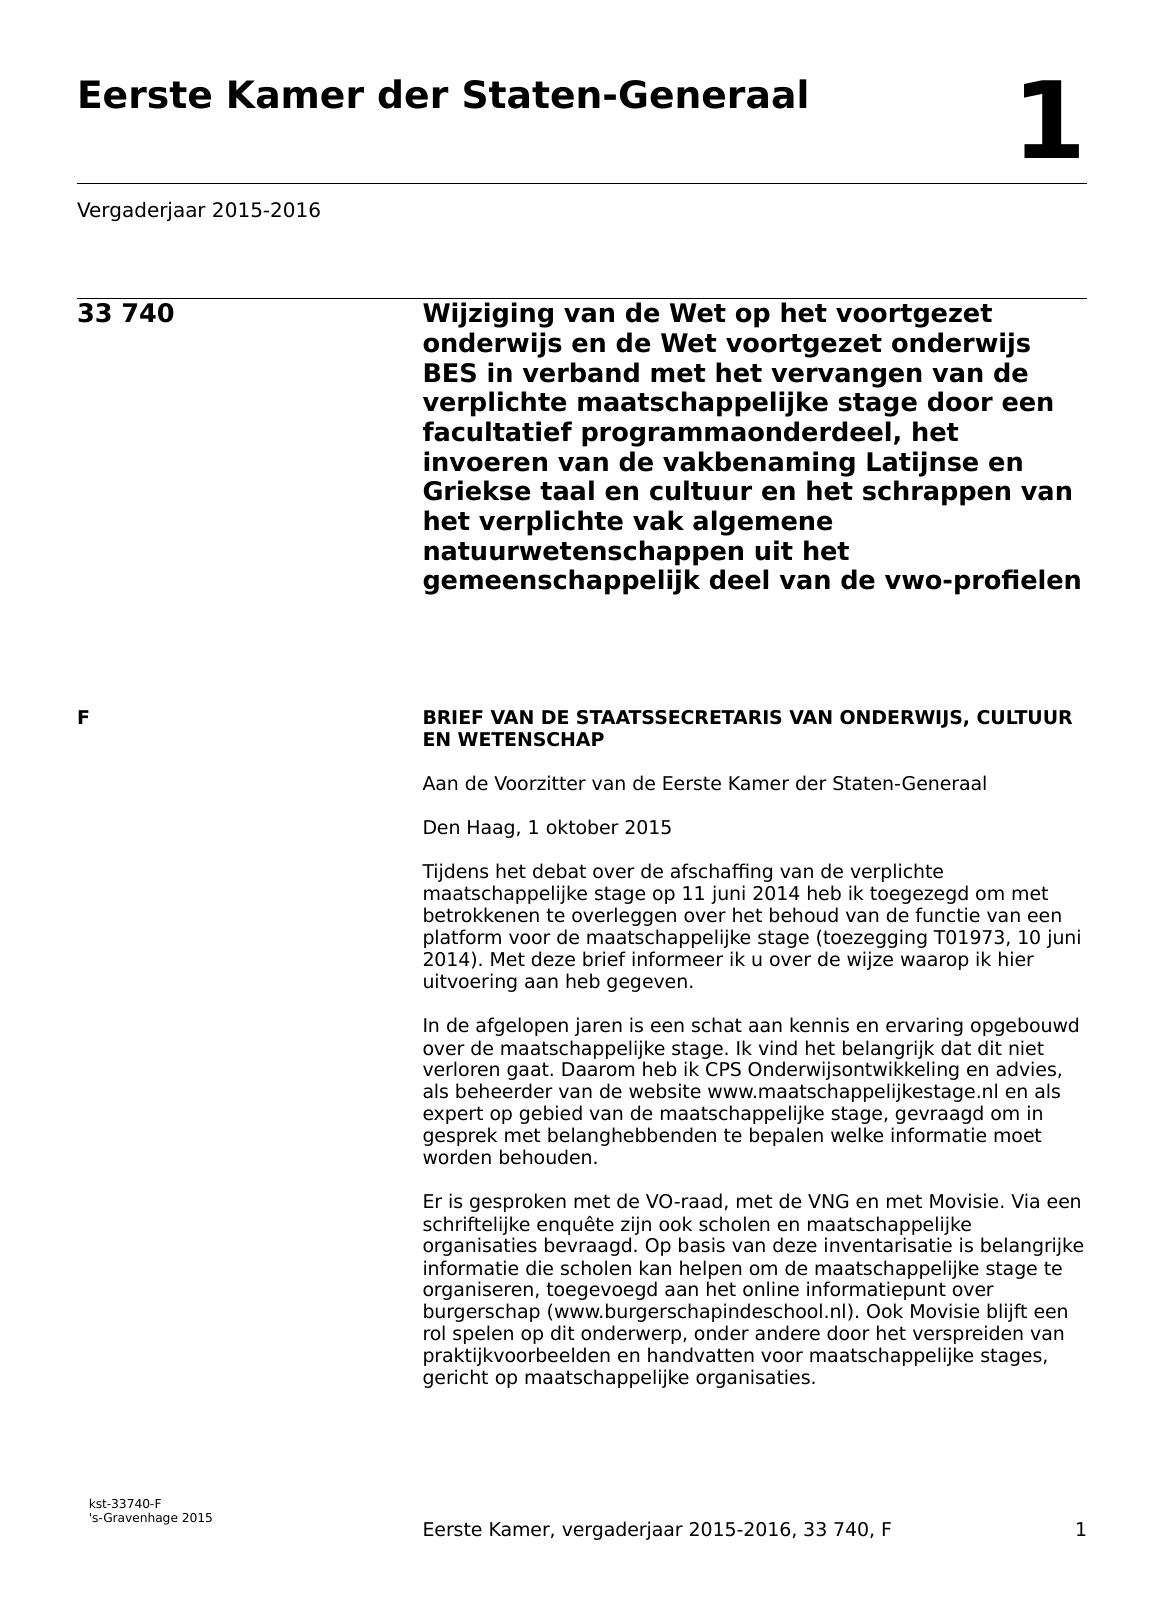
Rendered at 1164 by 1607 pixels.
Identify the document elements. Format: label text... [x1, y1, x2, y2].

table_cell Vergaderjaar 2015-2016 [77, 184, 1087, 298]
text In de afgelopen jaren is een schat aan kennis en ervaring opgebouwd over de maatschappelijke stage. Ik vind het belangrijk dat dit niet verloren gaat. Daarom heb ik CPS Onderwijsontwikkeling en advies, als beheerder van de website www.maatschappelijkestage.nl en als expert op gebied van de maatschappelijke stage, gevraagd om in gesprek met belanghebbenden te bepalen welke informatie moet worden behouden. [422, 1015, 1087, 1169]
subtitle F BRIEF VAN DE STAATSSECRETARIS VAN ONDERWIJS, CULTUUR EN WETENSCHAP [77, 707, 1087, 751]
table_header Eerste Kamer der Staten-Generaal [77, 59, 886, 183]
text Den Haag, 1 oktober 2015 [422, 817, 1087, 839]
table_header 1 [886, 59, 1087, 183]
subtitle 33 740 Wijziging van de Wet op het voortgezet onderwijs en de Wet voortgezet onderwijs BES in verband met het vervangen van de verplichte maatschappelijke stage door een facultatief programmaonderdeel, het invoeren van de vakbenaming Latijnse en Griekse taal en cultuur en het schrappen van het verplichte vak algemene natuurwetenschappen uit het gemeenschappelijk deel van de vwo-profielen [77, 299, 1087, 596]
text kst-33740-F [88, 1497, 323, 1511]
text Er is gesproken met de VO-raad, met de VNG en met Movisie. Via een schriftelijke enquête zijn ook scholen en maatschappelijke organisaties bevraagd. Op basis van deze inventarisatie is belangrijke informatie die scholen kan helpen om de maatschappelijke stage te organiseren, toegevoegd aan het online informatiepunt over burgerschap (www.burgerschapindeschool.nl). Ook Movisie blijft een rol spelen op dit onderwerp, onder andere door het verspreiden van praktijkvoorbeelden en handvatten voor maatschappelijke stages, gericht op maatschappelijke organisaties. [422, 1191, 1087, 1389]
text 's-Gravenhage 2015 [88, 1511, 323, 1525]
text Tijdens het debat over de afschaffing van de verplichte maatschappelijke stage op 11 juni 2014 heb ik toegezegd om met betrokkenen te overleggen over het behoud van de functie van een platform voor de maatschappelijke stage (toezegging T01973, 10 juni 2014). Met deze brief informeer ik u over de wijze waarop ik hier uitvoering aan heb gegeven. [422, 861, 1087, 993]
text Aan de Voorzitter van de Eerste Kamer der Staten-Generaal [422, 773, 1087, 795]
